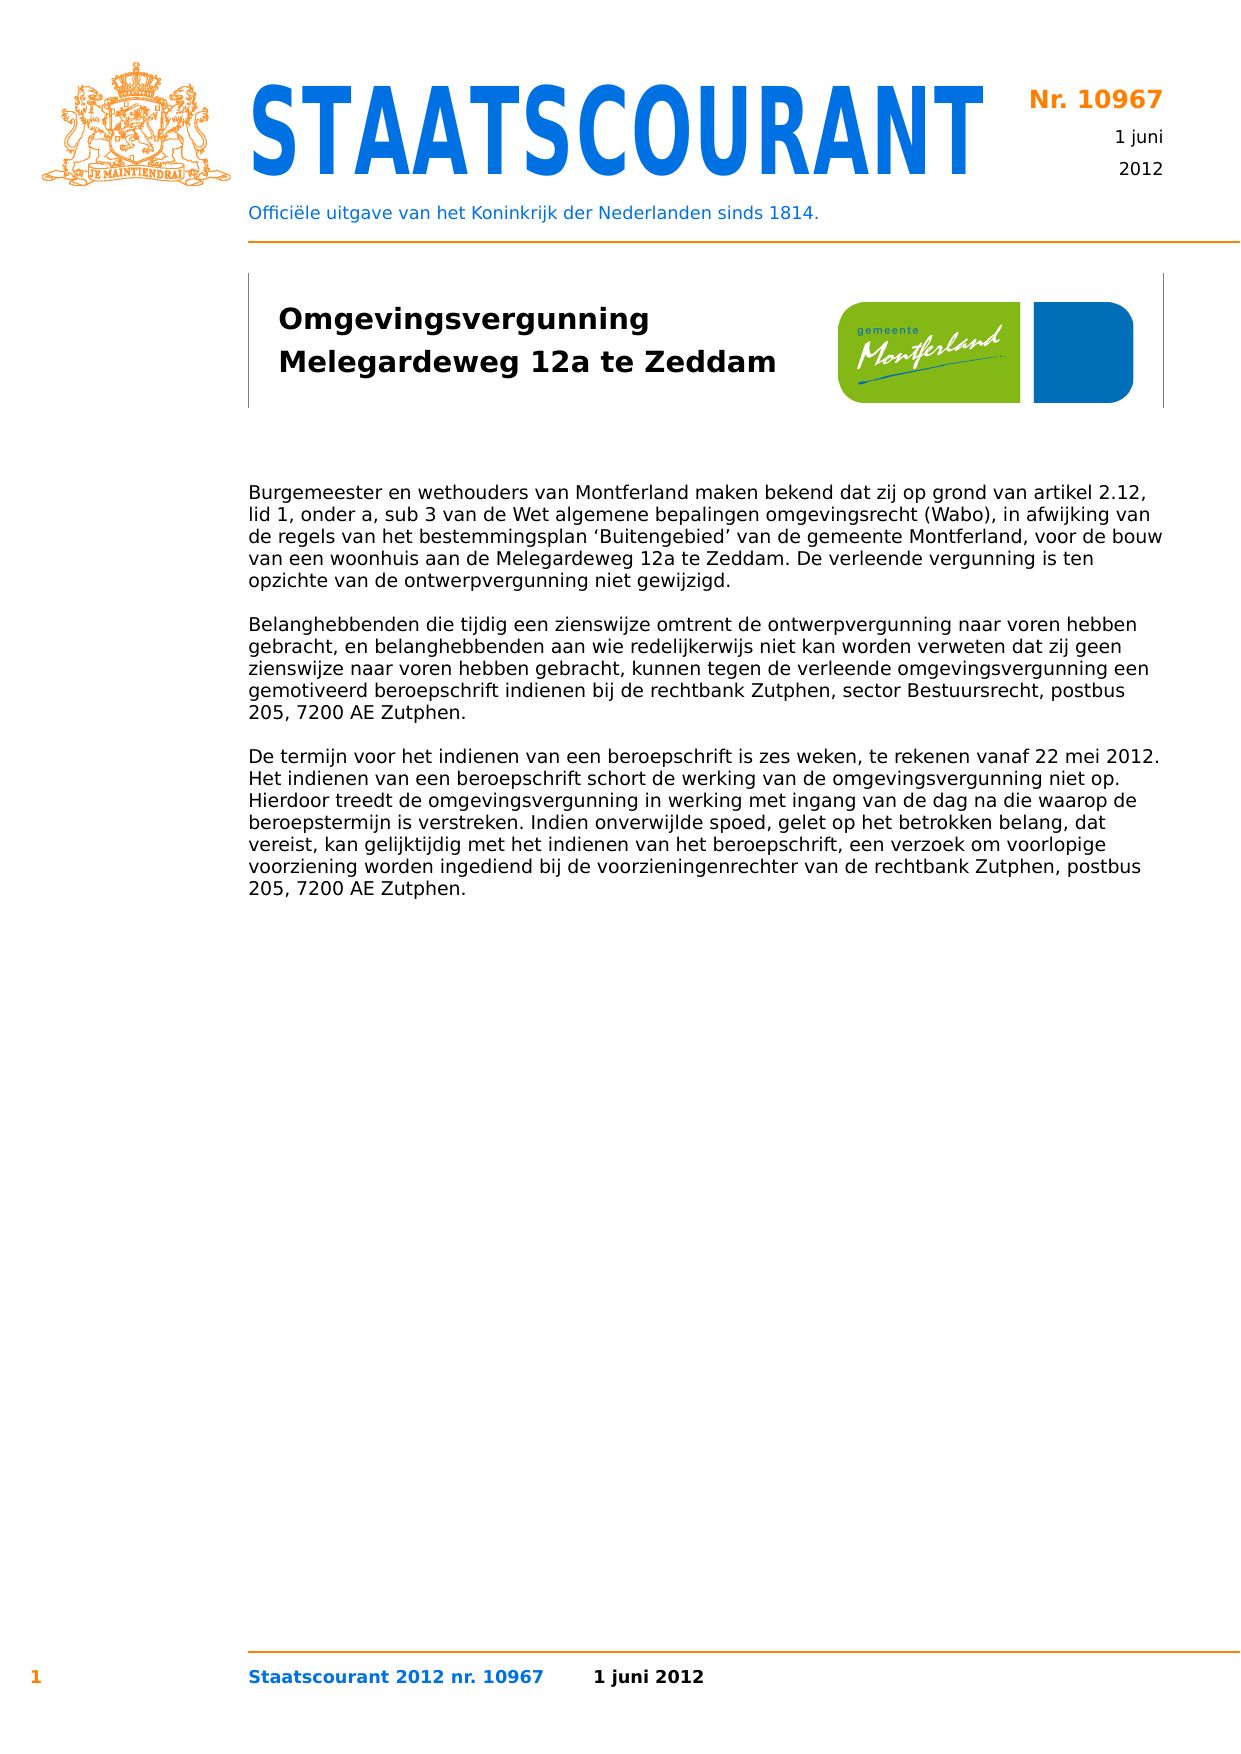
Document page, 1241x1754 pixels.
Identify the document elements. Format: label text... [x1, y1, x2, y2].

table_cell 2012 [998, 153, 1240, 203]
picture [41, 62, 231, 186]
text Belanghebbenden die tijdig een zienswijze omtrent de ontwerpvergunning naar voren hebben gebracht, en belanghebbenden aan wie redelijkerwijs niet kan worden verweten dat zij geen zienswijze naar voren hebben gebracht, kunnen tegen de verleende omgevingsvergunning een gemotiveerd beroepschrift indienen bij de rechtbank Zutphen, sector Bestuursrecht, postbus 205, 7200 AE Zutphen. [248, 614, 1163, 724]
table_cell Officiële uitgave van het Koninkrijk der Nederlanden sinds 1814. [248, 203, 1240, 241]
picture [838, 302, 1134, 403]
table_header STAATSCOURANT [248, 62, 998, 203]
table_header Nr. 10967 [998, 62, 1240, 121]
text De termijn voor het indienen van een beroepschrift is zes weken, te rekenen vanaf 22 mei 2012. Het indienen van een beroepschrift schort de werking van de omgevingsvergunning niet op. Hierdoor treedt de omgevingsvergunning in werking met ingang van de dag na die waarop de beroepstermijn is verstreken. Indien onverwijlde spoed, gelet op het betrokken belang, dat vereist, kan gelijktijdig met het indienen van het beroepschrift, een verzoek om voorlopige voorziening worden ingediend bij de voorzieningenrechter van de rechtbank Zutphen, postbus 205, 7200 AE Zutphen. [248, 746, 1163, 900]
table_cell 1 juni [998, 121, 1240, 153]
subtitle Omgevingsvergunning Melegardeweg 12a te Zeddam [249, 273, 1163, 408]
text Burgemeester en wethouders van Montferland maken bekend dat zij op grond van artikel 2.12, lid 1, onder a, sub 3 van de Wet algemene bepalingen omgevingsrecht (Wabo), in afwijking van de regels van het bestemmingsplan ‘Buitengebied’ van de gemeente Montferland, voor de bouw van een woonhuis aan de Melegardeweg 12a te Zeddam. De verleende vergunning is ten opzichte van de ontwerpvergunning niet gewijzigd. [248, 482, 1163, 592]
table_header [25, 62, 248, 241]
